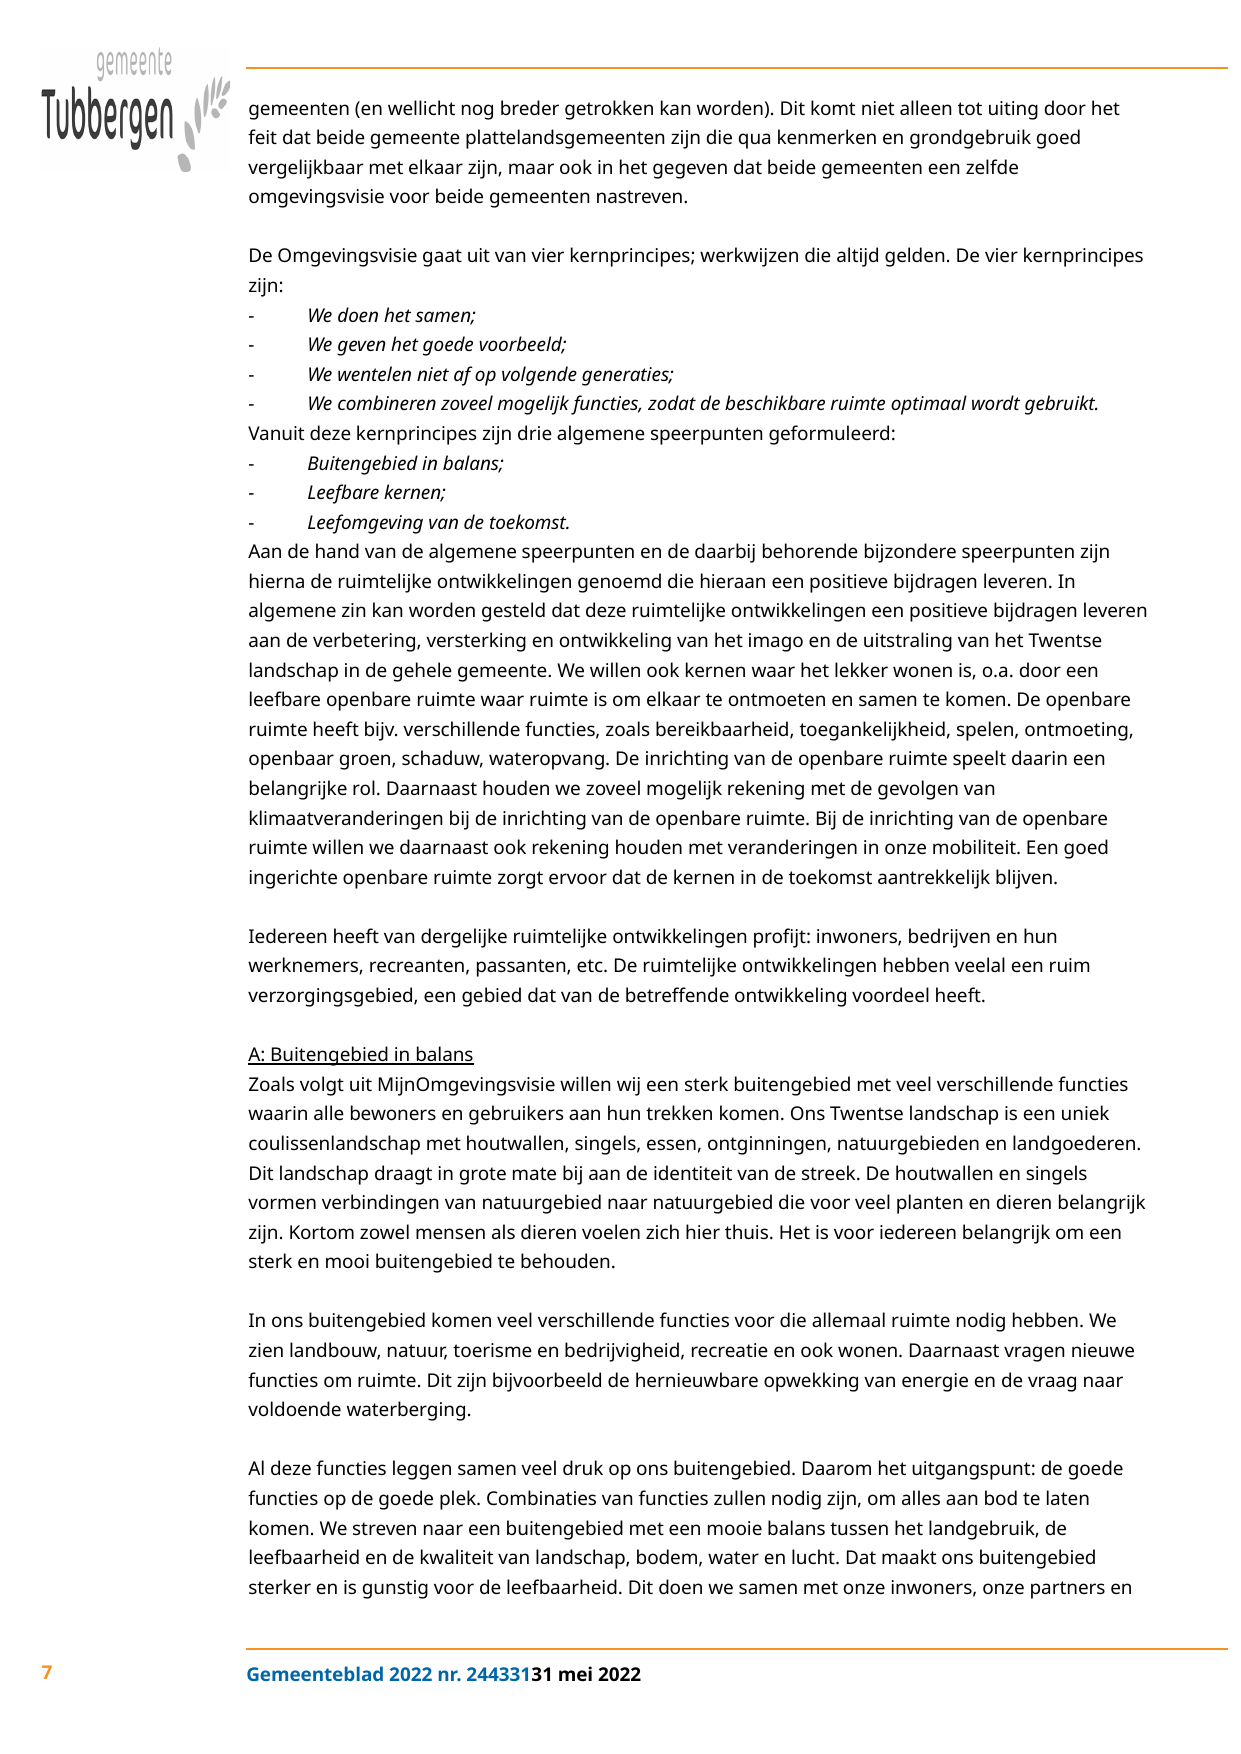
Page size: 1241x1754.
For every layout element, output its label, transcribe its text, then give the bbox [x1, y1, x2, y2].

list Leefomgeving van de toekomst. [248, 509, 1152, 535]
list We wentelen niet af op volgende generaties; [248, 361, 1152, 387]
list Buitengebied in balans; [248, 450, 1152, 476]
text Iedereen heeft van dergelijke ruimtelijke ontwikkelingen profijt: inwoners, bedrijven en hun werknemers, recreanten, passanten, etc. De ruimtelijke ontwikkelingen hebben veelal een ruim verzorgingsgebied, een gebied dat van de betreffende ontwikkeling voordeel heeft. [248, 923, 1152, 1008]
text De Omgevingsvisie gaat uit van vier kernprincipes; werkwijzen die altijd gelden. De vier kernprincipes zijn: [248, 243, 1152, 298]
list We doen het samen; [248, 302, 1152, 328]
picture [41, 47, 231, 172]
list We combineren zoveel mogelijk functies, zodat de beschikbare ruimte optimaal wordt gebruikt. [248, 391, 1152, 416]
text Al deze functies leggen samen veel druk op ons buitengebied. Daarom het uitgangspunt: de goede functies op de goede plek. Combinaties van functies zullen nodig zijn, om alles aan bod te laten komen. We streven naar een buitengebied met een mooie balans tussen het landgebruik, de leefbaarheid en de kwaliteit van landschap, bodem, water en lucht. Dat maakt ons buitengebied sterker en is gunstig voor de leefbaarheid. Dit doen we samen met onze inwoners, onze partners en [248, 1456, 1152, 1600]
text In ons buitengebied komen veel verschillende functies voor die allemaal ruimte nodig hebben. We zien landbouw, natuur, toerisme en bedrijvigheid, recreatie en ook wonen. Daarnaast vragen nieuwe functies om ruimte. Dit zijn bijvoorbeeld de hernieuwbare opwekking van energie en de vraag naar voldoende waterberging. [248, 1308, 1152, 1422]
list Leefbare kernen; [248, 479, 1152, 505]
text Zoals volgt uit MijnOmgevingsvisie willen wij een sterk buitengebied met veel verschillende functies waarin alle bewoners en gebruikers aan hun trekken komen. Ons Twentse landschap is een uniek coulissenlandschap met houtwallen, singels, essen, ontginningen, natuurgebieden en landgoederen. Dit landschap draagt in grote mate bij aan de identiteit van de streek. De houtwallen en singels vormen verbindingen van natuurgebied naar natuurgebied die voor veel planten en dieren belangrijk zijn. Kortom zowel mensen als dieren voelen zich hier thuis. Het is voor iedereen belangrijk om een sterk en mooi buitengebied te behouden. [248, 1071, 1152, 1274]
list We geven het goede voorbeeld; [248, 331, 1152, 357]
text Aan de hand van de algemene speerpunten en de daarbij behorende bijzondere speerpunten zijn hierna de ruimtelijke ontwikkelingen genoemd die hieraan een positieve bijdragen leveren. In algemene zin kan worden gesteld dat deze ruimtelijke ontwikkelingen een positieve bijdragen leveren aan de verbetering, versterking en ontwikkeling van het imago en de uitstraling van het Twentse landschap in de gehele gemeente. We willen ook kernen waar het lekker wonen is, o.a. door een leefbare openbare ruimte waar ruimte is om elkaar te ontmoeten en samen te komen. De openbare ruimte heeft bijv. verschillende functies, zoals bereikbaarheid, toegankelijkheid, spelen, ontmoeting, openbaar groen, schaduw, wateropvang. De inrichting van de openbare ruimte speelt daarin een belangrijke rol. Daarnaast houden we zoveel mogelijk rekening met de gevolgen van klimaatveranderingen bij de inrichting van de openbare ruimte. Bij de inrichting van de openbare ruimte willen we daarnaast ook rekening houden met veranderingen in onze mobiliteit. Een goed ingerichte openbare ruimte zorgt ervoor dat de kernen in de toekomst aantrekkelijk blijven. [248, 538, 1152, 890]
text A: Buitengebied in balans [248, 1041, 1152, 1067]
text gemeenten (en wellicht nog breder getrokken kan worden). Dit komt niet alleen tot uiting door het feit dat beide gemeente plattelandsgemeenten zijn die qua kenmerken en grondgebruik goed vergelijkbaar met elkaar zijn, maar ook in het gegeven dat beide gemeenten een zelfde omgevingsvisie voor beide gemeenten nastreven. [248, 95, 1152, 209]
text Vanuit deze kernprincipes zijn drie algemene speerpunten geformuleerd: [248, 420, 1152, 446]
